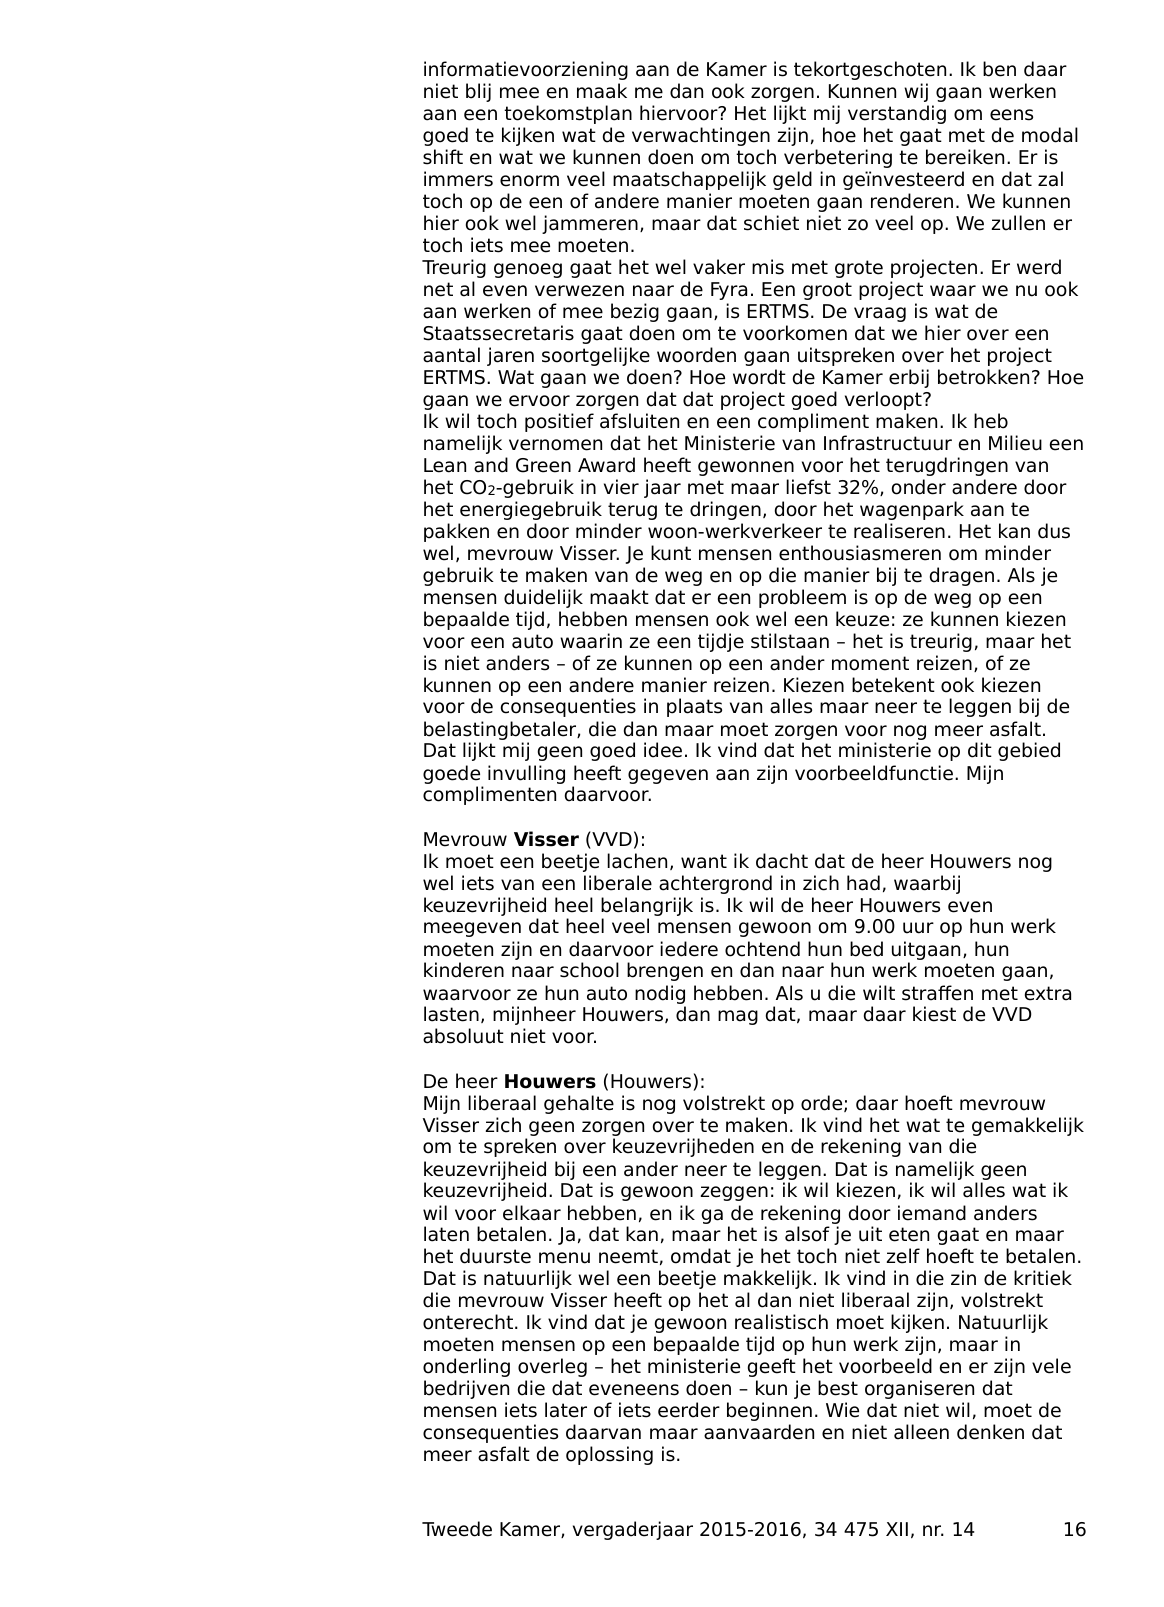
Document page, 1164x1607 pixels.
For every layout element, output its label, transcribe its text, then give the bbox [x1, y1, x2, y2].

text De heer Houwers (Houwers): [422, 1071, 1087, 1092]
text Mijn liberaal gehalte is nog volstrekt op orde; daar hoeft mevrouw Visser zich geen zorgen over te maken. Ik vind het wat te gemakkelijk om te spreken over keuzevrijheden en de rekening van die keuzevrijheid bij een ander neer te leggen. Dat is namelijk geen keuzevrijheid. Dat is gewoon zeggen: ik wil kiezen, ik wil alles wat ik wil voor elkaar hebben, en ik ga de rekening door iemand anders laten betalen. Ja, dat kan, maar het is alsof je uit eten gaat en maar het duurste menu neemt, omdat je het toch niet zelf hoeft te betalen. Dat is natuurlijk wel een beetje makkelijk. Ik vind in die zin de kritiek die mevrouw Visser heeft op het al dan niet liberaal zijn, volstrekt onterecht. Ik vind dat je gewoon realistisch moet kijken. Natuurlijk moeten mensen op een bepaalde tijd op hun werk zijn, maar in onderling overleg – het ministerie geeft het voorbeeld en er zijn vele bedrijven die dat eveneens doen – kun je best organiseren dat mensen iets later of iets eerder beginnen. Wie dat niet wil, moet de consequenties daarvan maar aanvaarden en niet alleen denken dat meer asfalt de oplossing is. [422, 1092, 1087, 1466]
text Mevrouw Visser (VVD): [422, 828, 1087, 851]
text Ik wil toch positief afsluiten en een compliment maken. Ik heb namelijk vernomen dat het Ministerie van Infrastructuur en Milieu een Lean and Green Award heeft gewonnen voor het terugdringen van het CO2-gebruik in vier jaar met maar liefst 32%, onder andere door het energiegebruik terug te dringen, door het wagenpark aan te pakken en door minder woon-werkverkeer te realiseren. Het kan dus wel, mevrouw Visser. Je kunt mensen enthousiasmeren om minder gebruik te maken van de weg en op die manier bij te dragen. Als je mensen duidelijk maakt dat er een probleem is op de weg op een bepaalde tijd, hebben mensen ook wel een keuze: ze kunnen kiezen voor een auto waarin ze een tijdje stilstaan – het is treurig, maar het is niet anders – of ze kunnen op een ander moment reizen, of ze kunnen op een andere manier reizen. Kiezen betekent ook kiezen voor de consequenties in plaats van alles maar neer te leggen bij de belastingbetaler, die dan maar moet zorgen voor nog meer asfalt. Dat lijkt mij geen goed idee. Ik vind dat het ministerie op dit gebied goede invulling heeft gegeven aan zijn voorbeeldfunctie. Mijn complimenten daarvoor. [422, 411, 1087, 806]
text Ik moet een beetje lachen, want ik dacht dat de heer Houwers nog wel iets van een liberale achtergrond in zich had, waarbij keuzevrijheid heel belangrijk is. Ik wil de heer Houwers even meegeven dat heel veel mensen gewoon om 9.00 uur op hun werk moeten zijn en daarvoor iedere ochtend hun bed uitgaan, hun kinderen naar school brengen en dan naar hun werk moeten gaan, waarvoor ze hun auto nodig hebben. Als u die wilt straffen met extra lasten, mijnheer Houwers, dan mag dat, maar daar kiest de VVD absoluut niet voor. [422, 851, 1087, 1048]
text informatievoorziening aan de Kamer is tekortgeschoten. Ik ben daar niet blij mee en maak me dan ook zorgen. Kunnen wij gaan werken aan een toekomstplan hiervoor? Het lijkt mij verstandig om eens goed te kijken wat de verwachtingen zijn, hoe het gaat met de modal shift en wat we kunnen doen om toch verbetering te bereiken. Er is immers enorm veel maatschappelijk geld in geïnvesteerd en dat zal toch op de een of andere manier moeten gaan renderen. We kunnen hier ook wel jammeren, maar dat schiet niet zo veel op. We zullen er toch iets mee moeten. [422, 59, 1087, 257]
text Treurig genoeg gaat het wel vaker mis met grote projecten. Er werd net al even verwezen naar de Fyra. Een groot project waar we nu ook aan werken of mee bezig gaan, is ERTMS. De vraag is wat de Staatssecretaris gaat doen om te voorkomen dat we hier over een aantal jaren soortgelijke woorden gaan uitspreken over het project ERTMS. Wat gaan we doen? Hoe wordt de Kamer erbij betrokken? Hoe gaan we ervoor zorgen dat dat project goed verloopt? [422, 257, 1087, 411]
